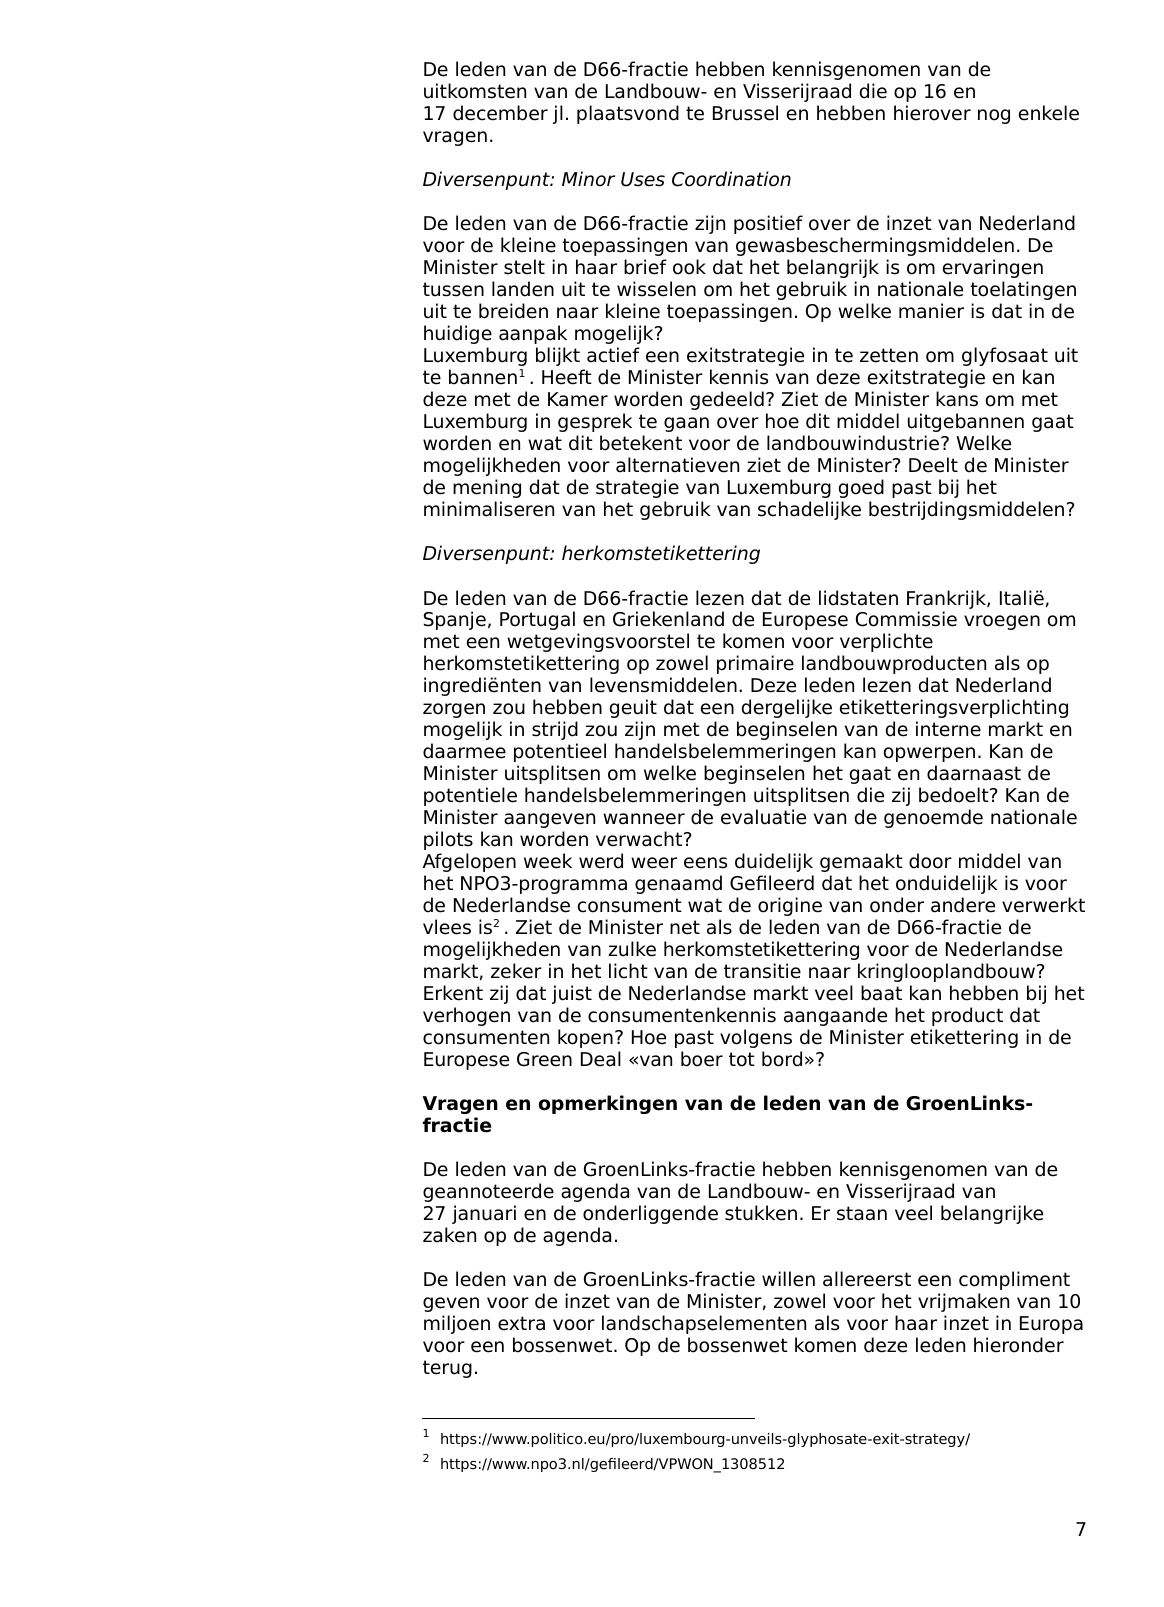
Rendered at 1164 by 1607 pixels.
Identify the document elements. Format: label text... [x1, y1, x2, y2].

text De leden van de D66-fractie lezen dat de lidstaten Frankrijk, Italië, Spanje, Portugal en Griekenland de Europese Commissie vroegen om met een wetgevingsvoorstel te komen voor verplichte herkomstetikettering op zowel primaire landbouwproducten als op ingrediënten van levensmiddelen. Deze leden lezen dat Nederland zorgen zou hebben geuit dat een dergelijke etiketteringsverplichting mogelijk in strijd zou zijn met de beginselen van de interne markt en daarmee potentieel handelsbelemmeringen kan opwerpen. Kan de Minister uitsplitsen om welke beginselen het gaat en daarnaast de potentiele handelsbelemmeringen uitsplitsen die zij bedoelt? Kan de Minister aangeven wanneer de evaluatie van de genoemde nationale pilots kan worden verwacht? [422, 587, 1087, 851]
subtitle Diversenpunt: herkomstetikettering [422, 543, 1087, 565]
text De leden van de D66-fractie zijn positief over de inzet van Nederland voor de kleine toepassingen van gewasbeschermingsmiddelen. De Minister stelt in haar brief ook dat het belangrijk is om ervaringen tussen landen uit te wisselen om het gebruik in nationale toelatingen uit te breiden naar kleine toepassingen. Op welke manier is dat in de huidige aanpak mogelijk? [422, 213, 1087, 345]
text De leden van de GroenLinks-fractie hebben kennisgenomen van de geannoteerde agenda van de Landbouw- en Visserijraad van 27 januari en de onderliggende stukken. Er staan veel belangrijke zaken op de agenda. [422, 1159, 1087, 1247]
text Afgelopen week werd weer eens duidelijk gemaakt door middel van het NPO3-programma genaamd Gefileerd dat het onduidelijk is voor de Nederlandse consument wat de origine van onder andere verwerkt vlees is. Ziet de Minister net als de leden van de D66-fractie de mogelijkheden van zulke herkomstetikettering voor de Nederlandse markt, zeker in het licht van de transitie naar kringlooplandbouw? Erkent zij dat juist de Nederlandse markt veel baat kan hebben bij het verhogen van de consumentenkennis aangaande het product dat consumenten kopen? Hoe past volgens de Minister etikettering in de Europese Green Deal «van boer tot bord»? [422, 851, 1087, 1071]
subtitle Vragen en opmerkingen van de leden van de GroenLinks-fractie [422, 1093, 1087, 1137]
text Luxemburg blijkt actief een exitstrategie in te zetten om glyfosaat uit te bannen. Heeft de Minister kennis van deze exitstrategie en kan deze met de Kamer worden gedeeld? Ziet de Minister kans om met Luxemburg in gesprek te gaan over hoe dit middel uitgebannen gaat worden en wat dit betekent voor de landbouwindustrie? Welke mogelijkheden voor alternatieven ziet de Minister? Deelt de Minister de mening dat de strategie van Luxemburg goed past bij het minimaliseren van het gebruik van schadelijke bestrijdingsmiddelen? [422, 345, 1087, 521]
text https://www.politico.eu/pro/luxembourg-unveils-glyphosate-exit-strategy/ [422, 1427, 1087, 1449]
subtitle Diversenpunt: Minor Uses Coordination [422, 169, 1087, 191]
text De leden van de D66-fractie hebben kennisgenomen van de uitkomsten van de Landbouw- en Visserijraad die op 16 en 17 december jl. plaatsvond te Brussel en hebben hierover nog enkele vragen. [422, 59, 1087, 147]
text https://www.npo3.nl/gefileerd/VPWON_1308512 [422, 1452, 1087, 1474]
text De leden van de GroenLinks-fractie willen allereerst een compliment geven voor de inzet van de Minister, zowel voor het vrijmaken van 10 miljoen extra voor landschapselementen als voor haar inzet in Europa voor een bossenwet. Op de bossenwet komen deze leden hieronder terug. [422, 1269, 1087, 1379]
